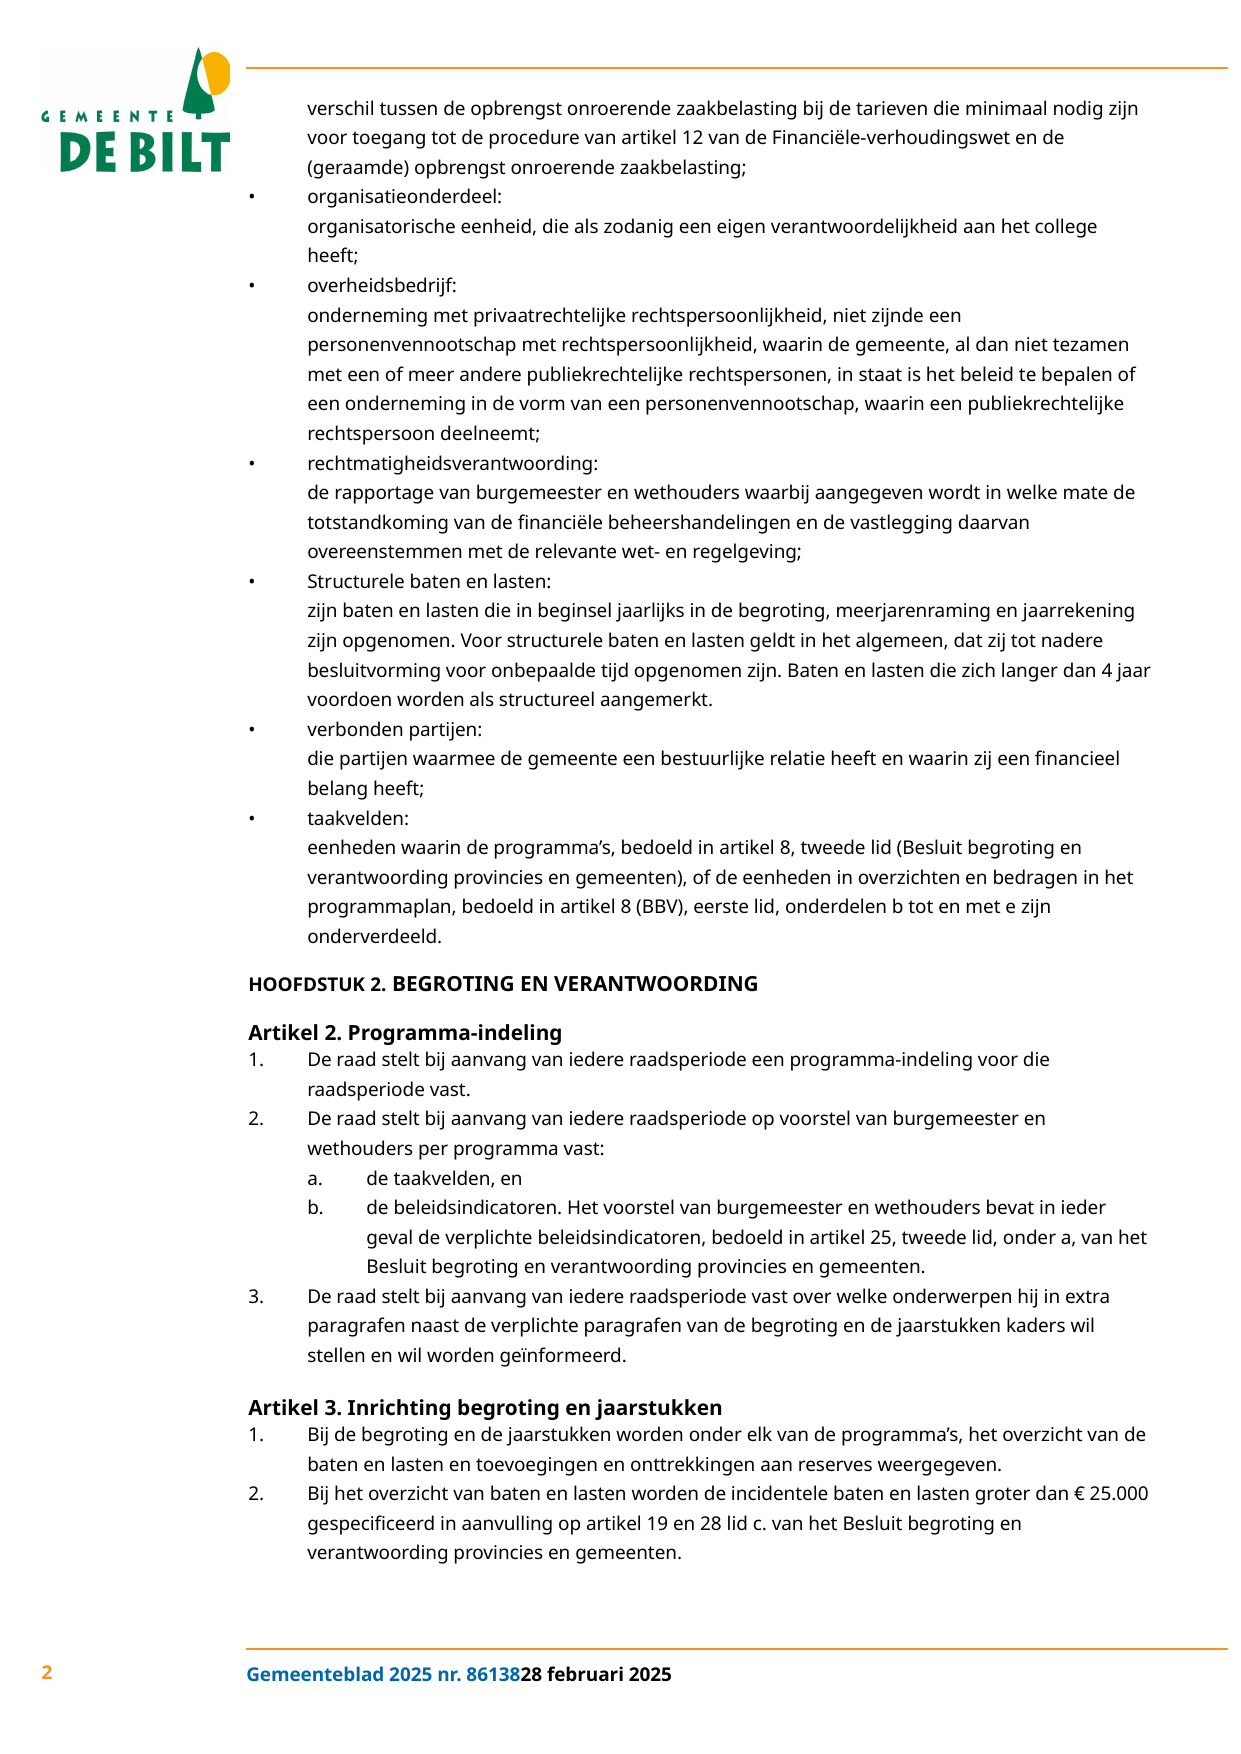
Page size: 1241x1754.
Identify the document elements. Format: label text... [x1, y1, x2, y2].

list verschil tussen de opbrengst onroerende zaakbelasting bij de tarieven die minimaal nodig zijn voor toegang tot de procedure van artikel 12 van de Financiële-verhoudingswet en de (geraamde) opbrengst onroerende zaakbelasting; [248, 95, 1152, 180]
list de rapportage van burgemeester en wethouders waarbij aangegeven wordt in welke mate de totstandkoming van de financiële beheershandelingen en de vastlegging daarvan overeenstemmen met de relevante wet- en regelgeving; [248, 479, 1152, 564]
text Artikel 3. Inrichting begroting en jaarstukken [248, 1393, 1152, 1421]
list de taakvelden, en [307, 1165, 1152, 1191]
text HOOFDSTUK 2. BEGROTING EN VERANTWOORDING [248, 969, 1152, 997]
list overheidsbedrijf: [248, 272, 1152, 298]
list De raad stelt bij aanvang van iedere raadsperiode op voorstel van burgemeester en wethouders per programma vast: [248, 1106, 1152, 1161]
list De raad stelt bij aanvang van iedere raadsperiode vast over welke onderwerpen hij in extra paragrafen naast de verplichte paragrafen van de begroting en de jaarstukken kaders wil stellen en wil worden geïnformeerd. [248, 1283, 1152, 1368]
list zijn baten en lasten die in beginsel jaarlijks in de begroting, meerjarenraming en jaarrekening zijn opgenomen. Voor structurele baten en lasten geldt in het algemeen, dat zij tot nadere besluitvorming voor onbepaalde tijd opgenomen zijn. Baten en lasten die zich langer dan 4 jaar voordoen worden als structureel aangemerkt. [248, 598, 1152, 712]
text Artikel 2. Programma-indeling [248, 1018, 1152, 1046]
list Bij de begroting en de jaarstukken worden onder elk van de programma’s, het overzicht van de baten en lasten en toevoegingen en onttrekkingen aan reserves weergegeven. [248, 1421, 1152, 1476]
list eenheden waarin de programma’s, bedoeld in artikel 8, tweede lid (Besluit begroting en verantwoording provincies en gemeenten), of de eenheden in overzichten en bedragen in het programmaplan, bedoeld in artikel 8 (BBV), eerste lid, onderdelen b tot en met e zijn onderverdeeld. [248, 834, 1152, 949]
list organisatorische eenheid, die als zodanig een eigen verantwoordelijkheid aan het college heeft; [248, 213, 1152, 268]
list organisatieonderdeel: [248, 183, 1152, 209]
list rechtmatigheidsverantwoording: [248, 450, 1152, 476]
list taakvelden: [248, 805, 1152, 831]
list die partijen waarmee de gemeente een bestuurlijke relatie heeft en waarin zij een financieel belang heeft; [248, 746, 1152, 801]
list verbonden partijen: [248, 716, 1152, 742]
list Bij het overzicht van baten en lasten worden de incidentele baten en lasten groter dan € 25.000 gespecificeerd in aanvulling op artikel 19 en 28 lid c. van het Besluit begroting en verantwoording provincies en gemeenten. [248, 1480, 1152, 1565]
list onderneming met privaatrechtelijke rechtspersoonlijkheid, niet zijnde een personenvennootschap met rechtspersoonlijkheid, waarin de gemeente, al dan niet tezamen met een of meer andere publiekrechtelijke rechtspersonen, in staat is het beleid te bepalen of een onderneming in de vorm van een personenvennootschap, waarin een publiekrechtelijke rechtspersoon deelneemt; [248, 302, 1152, 446]
picture [41, 47, 231, 172]
list Structurele baten en lasten: [248, 568, 1152, 594]
list De raad stelt bij aanvang van iedere raadsperiode een programma-indeling voor die raadsperiode vast. [248, 1046, 1152, 1102]
list de beleidsindicatoren. Het voorstel van burgemeester en wethouders bevat in ieder geval de verplichte beleidsindicatoren, bedoeld in artikel 25, tweede lid, onder a, van het Besluit begroting en verantwoording provincies en gemeenten. [307, 1194, 1152, 1279]
